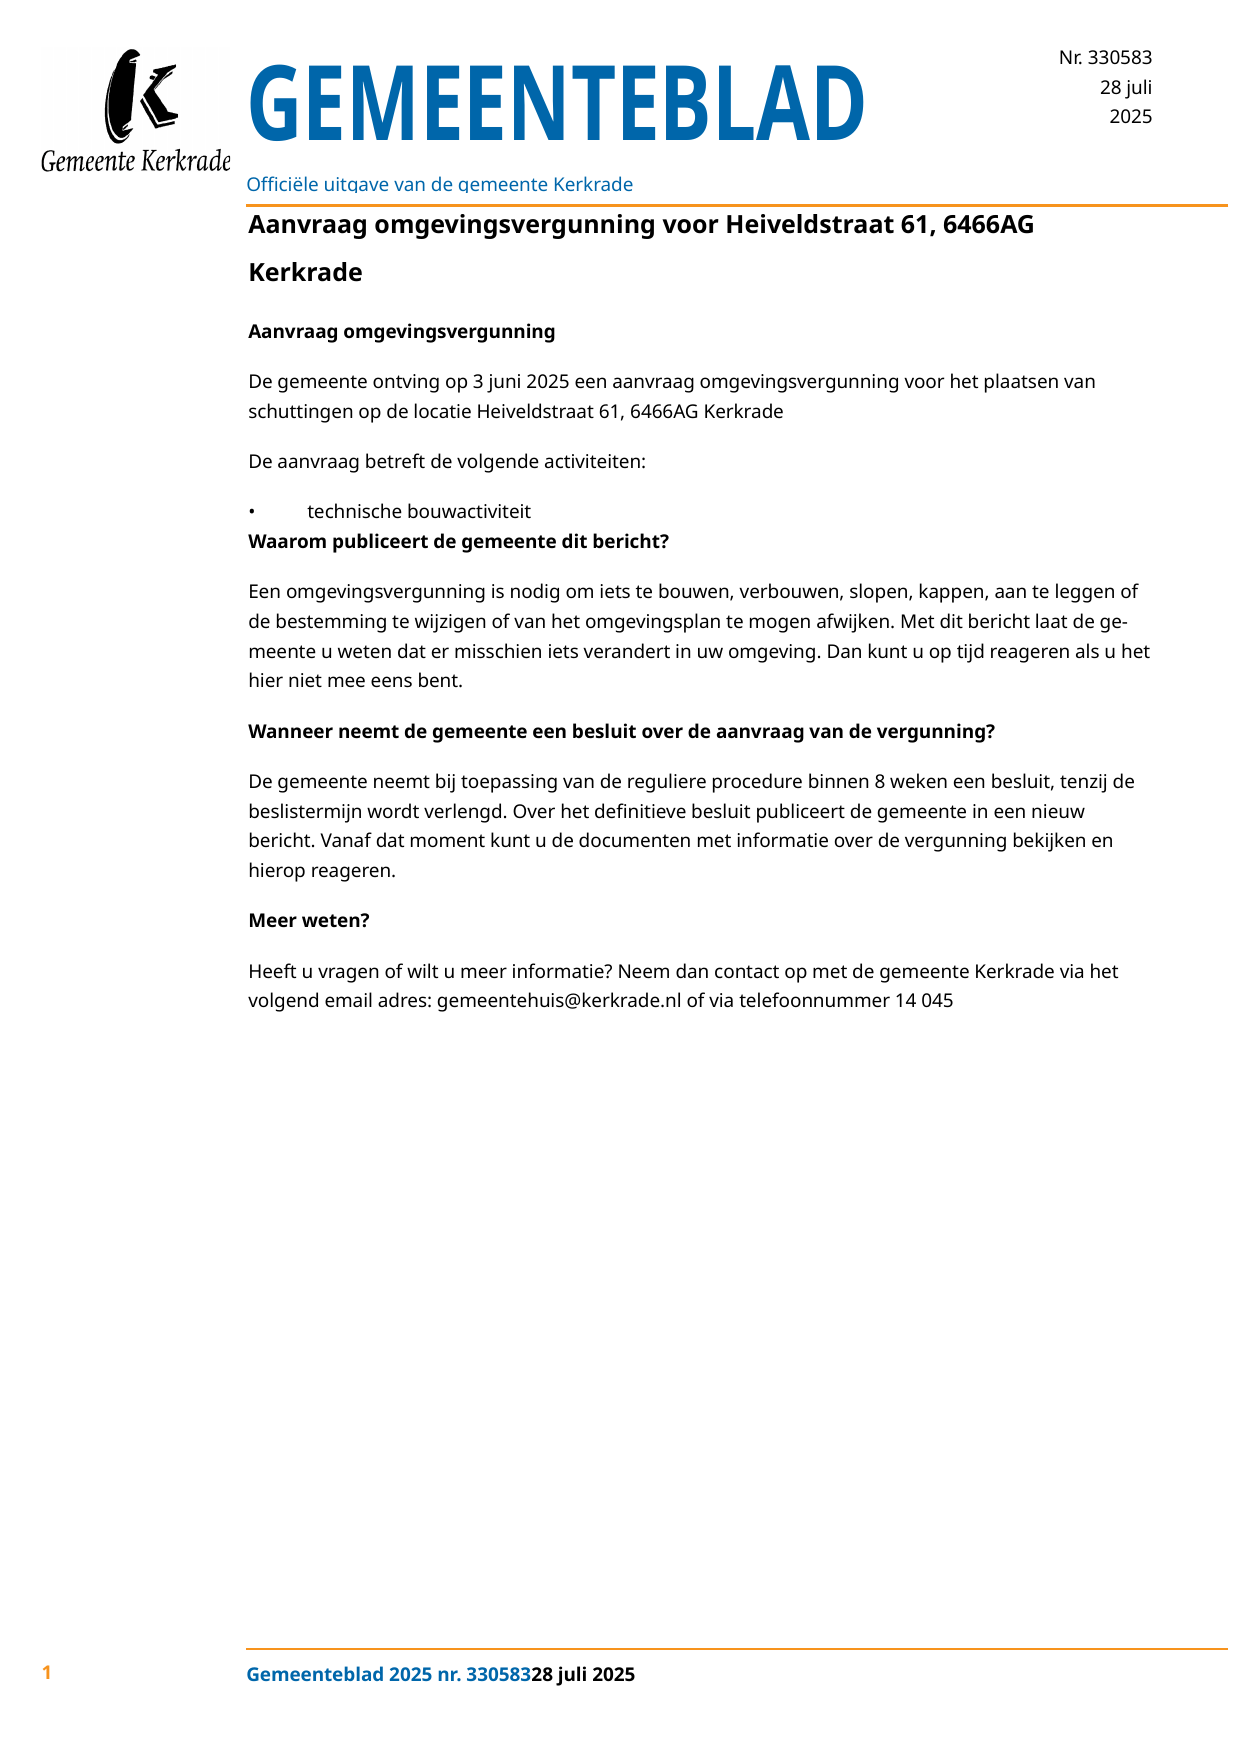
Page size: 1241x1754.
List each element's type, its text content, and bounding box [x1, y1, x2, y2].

text Aanvraag omgevingsvergunning voor Heiveldstraat 61, 6466AG Kerkrade [248, 207, 1152, 288]
picture [41, 47, 231, 172]
text Een omgevingsvergunning is nodig om iets te bouwen, verbouwen, slopen, kappen, aan te leggen of de bestemming te wijzigen of van het omgevingsplan te mogen afwijken. Met dit bericht laat de ge- meente u weten dat er misschien iets verandert in uw omgeving. Dan kunt u op tijd reageren als u het hier niet mee eens bent. [248, 579, 1152, 693]
text Heeft u vragen of wilt u meer informatie? Neem dan contact op met de gemeente Kerkrade via het volgend email adres: gemeentehuis@kerkrade.nl of via telefoonnummer 14 045 [248, 958, 1152, 1013]
text De gemeente neemt bij toepassing van de reguliere procedure binnen 8 weken een besluit, tenzij de beslistermijn wordt verlengd. Over het definitieve besluit publiceert de gemeente in een nieuw bericht. Vanaf dat moment kunt u de documenten met informatie over de vergunning bekijken en hierop reageren. [248, 768, 1152, 883]
text Waarom publiceert de gemeente dit bericht? [248, 528, 1152, 554]
text De gemeente ontving op 3 juni 2025 een aanvraag omgevingsvergunning voor het plaatsen van schuttingen op de locatie Heiveldstraat 61, 6466AG Kerkrade [248, 368, 1152, 424]
text Aanvraag omgevingsvergunning [248, 318, 1152, 344]
text Meer weten? [248, 907, 1152, 933]
text De aanvraag betreft de volgende activiteiten: [248, 448, 1152, 474]
list technische bouwactiviteit [248, 499, 1152, 524]
text Wanneer neemt de gemeente een besluit over de aanvraag van de vergunning? [248, 718, 1152, 744]
